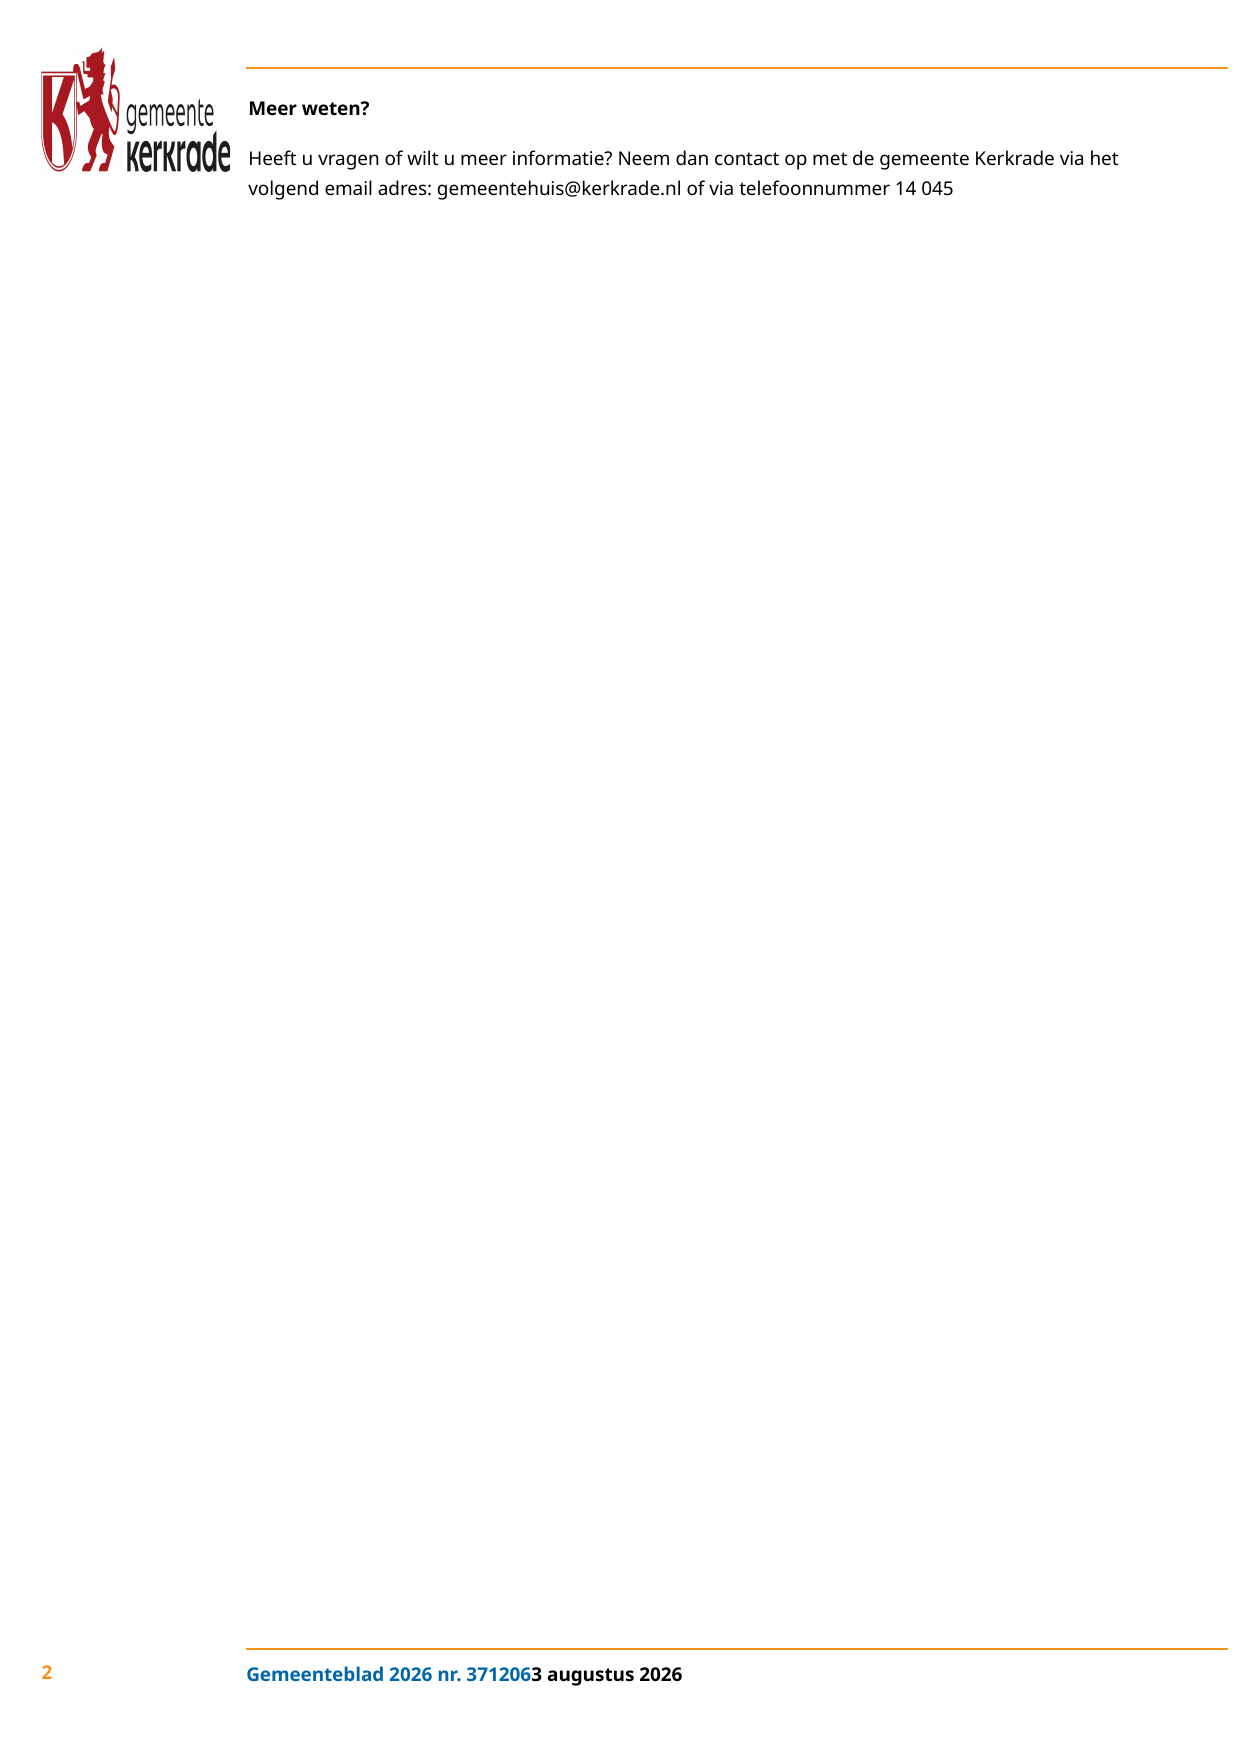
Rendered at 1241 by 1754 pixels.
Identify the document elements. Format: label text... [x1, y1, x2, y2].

text Heeft u vragen of wilt u meer informatie? Neem dan contact op met de gemeente Kerkrade via het volgend email adres: gemeentehuis@kerkrade.nl of via telefoonnummer 14 045 [248, 145, 1152, 201]
text Meer weten? [248, 95, 1152, 121]
picture [41, 47, 231, 172]
